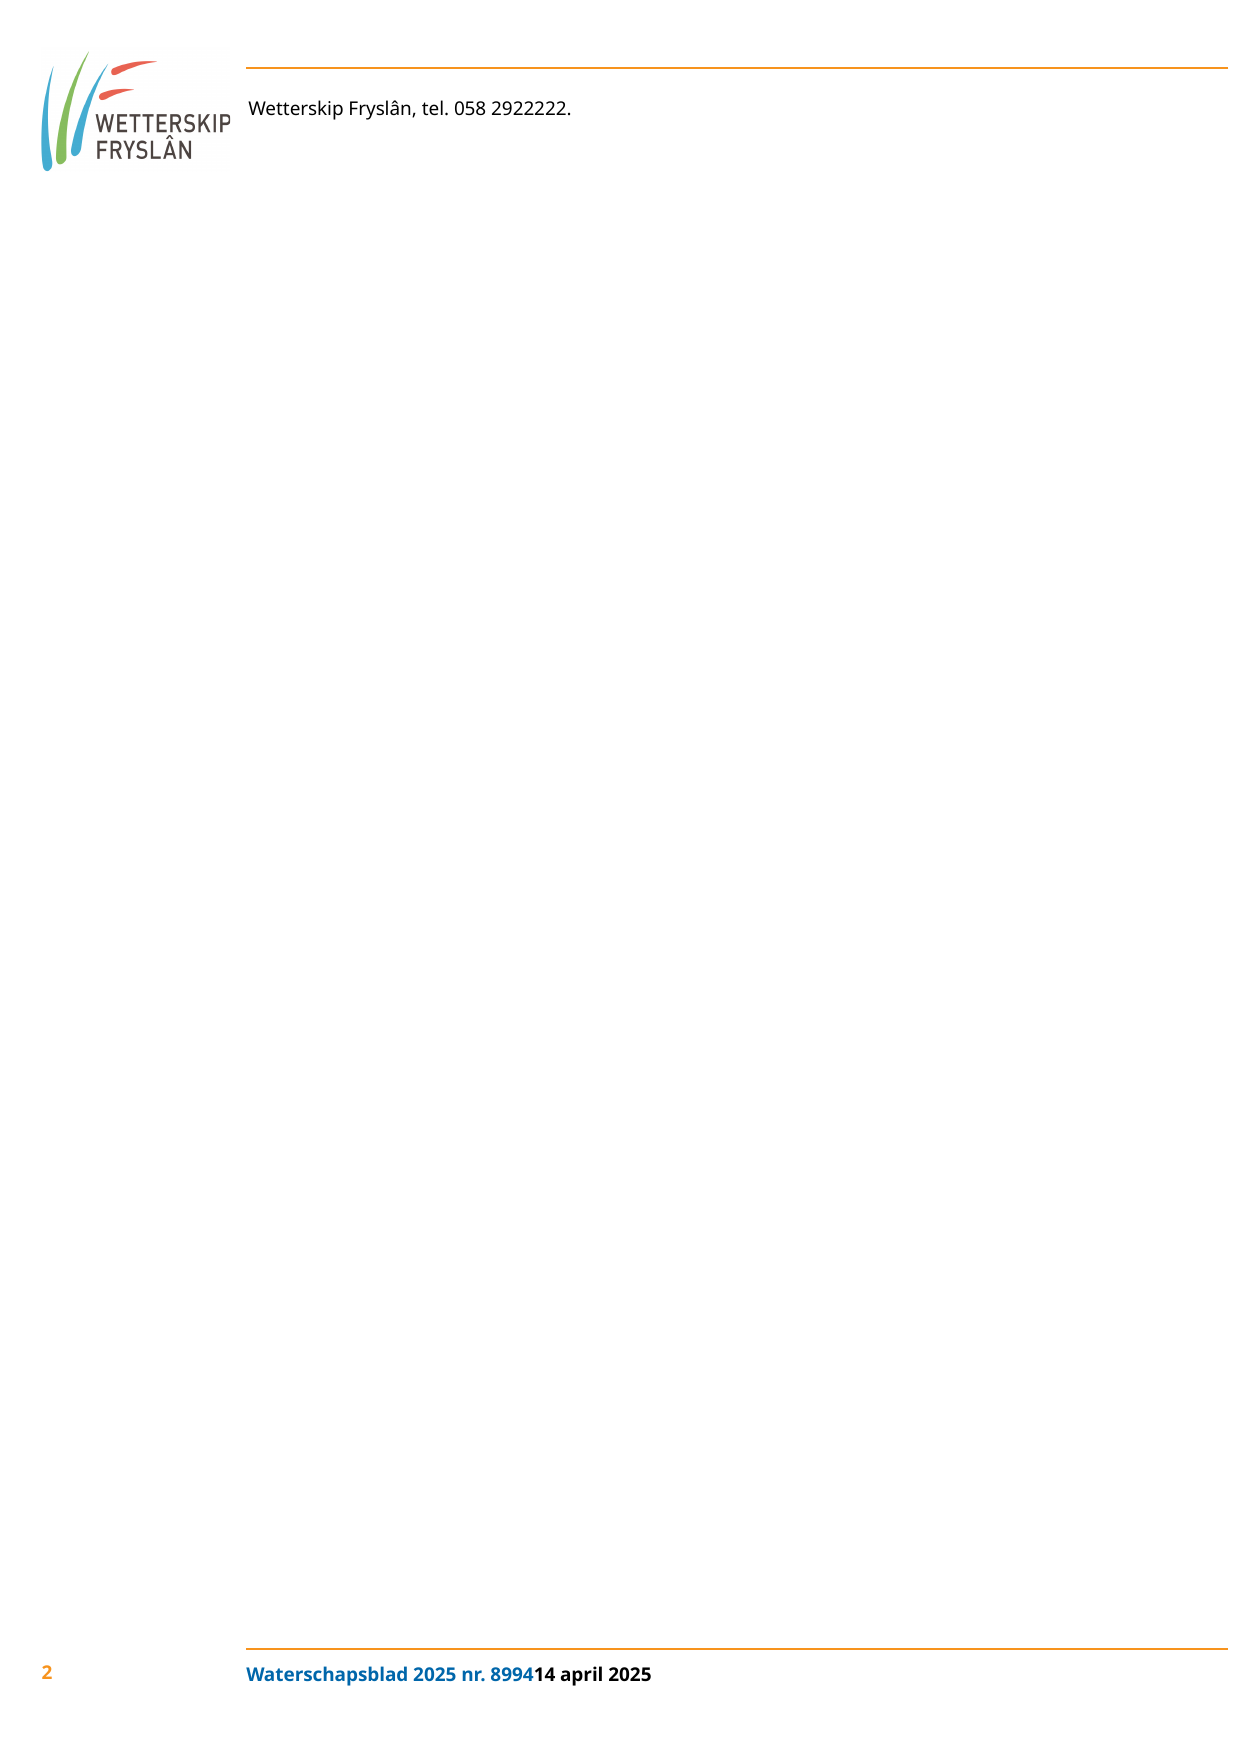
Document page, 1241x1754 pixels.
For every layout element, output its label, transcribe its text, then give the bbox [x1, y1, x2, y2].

picture [41, 47, 231, 172]
text Wetterskip Fryslân, tel. 058 2922222. [248, 95, 1152, 121]
